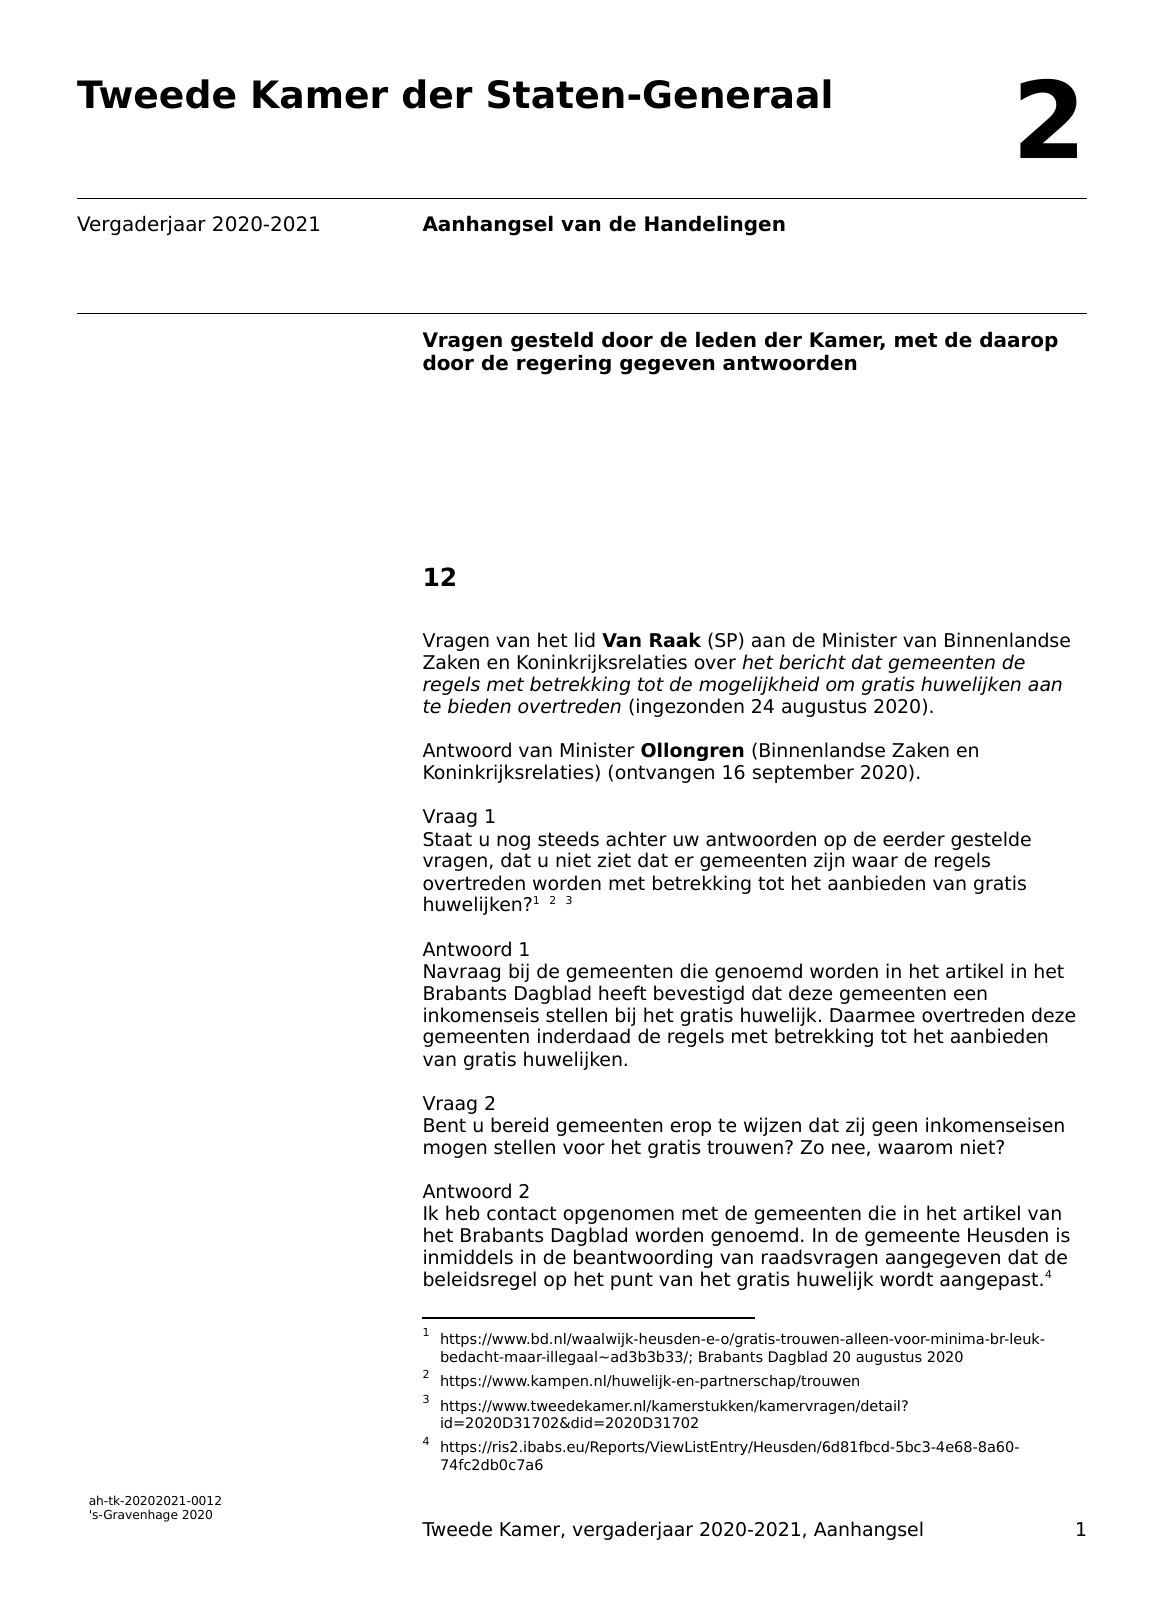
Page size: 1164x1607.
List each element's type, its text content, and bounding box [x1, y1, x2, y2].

text https://ris2.ibabs.eu/Reports/ViewListEntry/Heusden/6d81fbcd-5bc3-4e68-8a60-74fc2db0c7a6 [422, 1435, 1087, 1474]
text 12 [422, 563, 1087, 592]
text ah-tk-20202021-0012 [88, 1494, 323, 1508]
text Vraag 2 [422, 1093, 1087, 1114]
text Staat u nog steeds achter uw antwoorden op de eerder gestelde vragen, dat u niet ziet dat er gemeenten zijn waar de regels overtreden worden met betrekking tot het aanbieden van gratis huwelijken? [422, 828, 1087, 916]
table_cell Aanhangsel van de Handelingen [422, 199, 1087, 313]
text Vragen van het lid Van Raak (SP) aan de Minister van Binnenlandse Zaken en Koninkrijksrelaties over het bericht dat gemeenten de regels met betrekking tot de mogelijkheid om gratis huwelijken aan te bieden overtreden (ingezonden 24 augustus 2020). [422, 630, 1087, 718]
table_header Tweede Kamer der Staten-Generaal [77, 59, 886, 198]
table_cell Vergaderjaar 2020-2021 [77, 199, 422, 313]
text Ik heb contact opgenomen met de gemeenten die in het artikel van het Brabants Dagblad worden genoemd. In de gemeente Heusden is inmiddels in de beantwoording van raadsvragen aangegeven dat de beleidsregel op het punt van het gratis huwelijk wordt aangepast. [422, 1203, 1087, 1291]
text Antwoord van Minister Ollongren (Binnenlandse Zaken en Koninkrijksrelaties) (ontvangen 16 september 2020). [422, 740, 1087, 784]
table_cell [77, 314, 422, 375]
table_header 2 [886, 59, 1087, 198]
text Antwoord 2 [422, 1181, 1087, 1203]
text Antwoord 1 [422, 938, 1087, 961]
table_cell Vragen gesteld door de leden der Kamer, met de daarop door de regering gegeven antwoorden [422, 314, 1087, 375]
text https://www.tweedekamer.nl/kamerstukken/kamervragen/detail?id=2020D31702&did=2020D31702 [422, 1393, 1087, 1432]
text Vraag 1 [422, 806, 1087, 828]
text 's-Gravenhage 2020 [88, 1508, 323, 1522]
text Bent u bereid gemeenten erop te wijzen dat zij geen inkomenseisen mogen stellen voor het gratis trouwen? Zo nee, waarom niet? [422, 1114, 1087, 1158]
text https://www.bd.nl/waalwijk-heusden-e-o/gratis-trouwen-alleen-voor-minima-br-leuk-bedacht-maar-illegaal~ad3b3b33/; Brabants Dagblad 20 augustus 2020 [422, 1327, 1087, 1366]
text https://www.kampen.nl/huwelijk-en-partnerschap/trouwen [422, 1368, 1087, 1391]
text Navraag bij de gemeenten die genoemd worden in het artikel in het Brabants Dagblad heeft bevestigd dat deze gemeenten een inkomenseis stellen bij het gratis huwelijk. Daarmee overtreden deze gemeenten inderdaad de regels met betrekking tot het aanbieden van gratis huwelijken. [422, 961, 1087, 1070]
